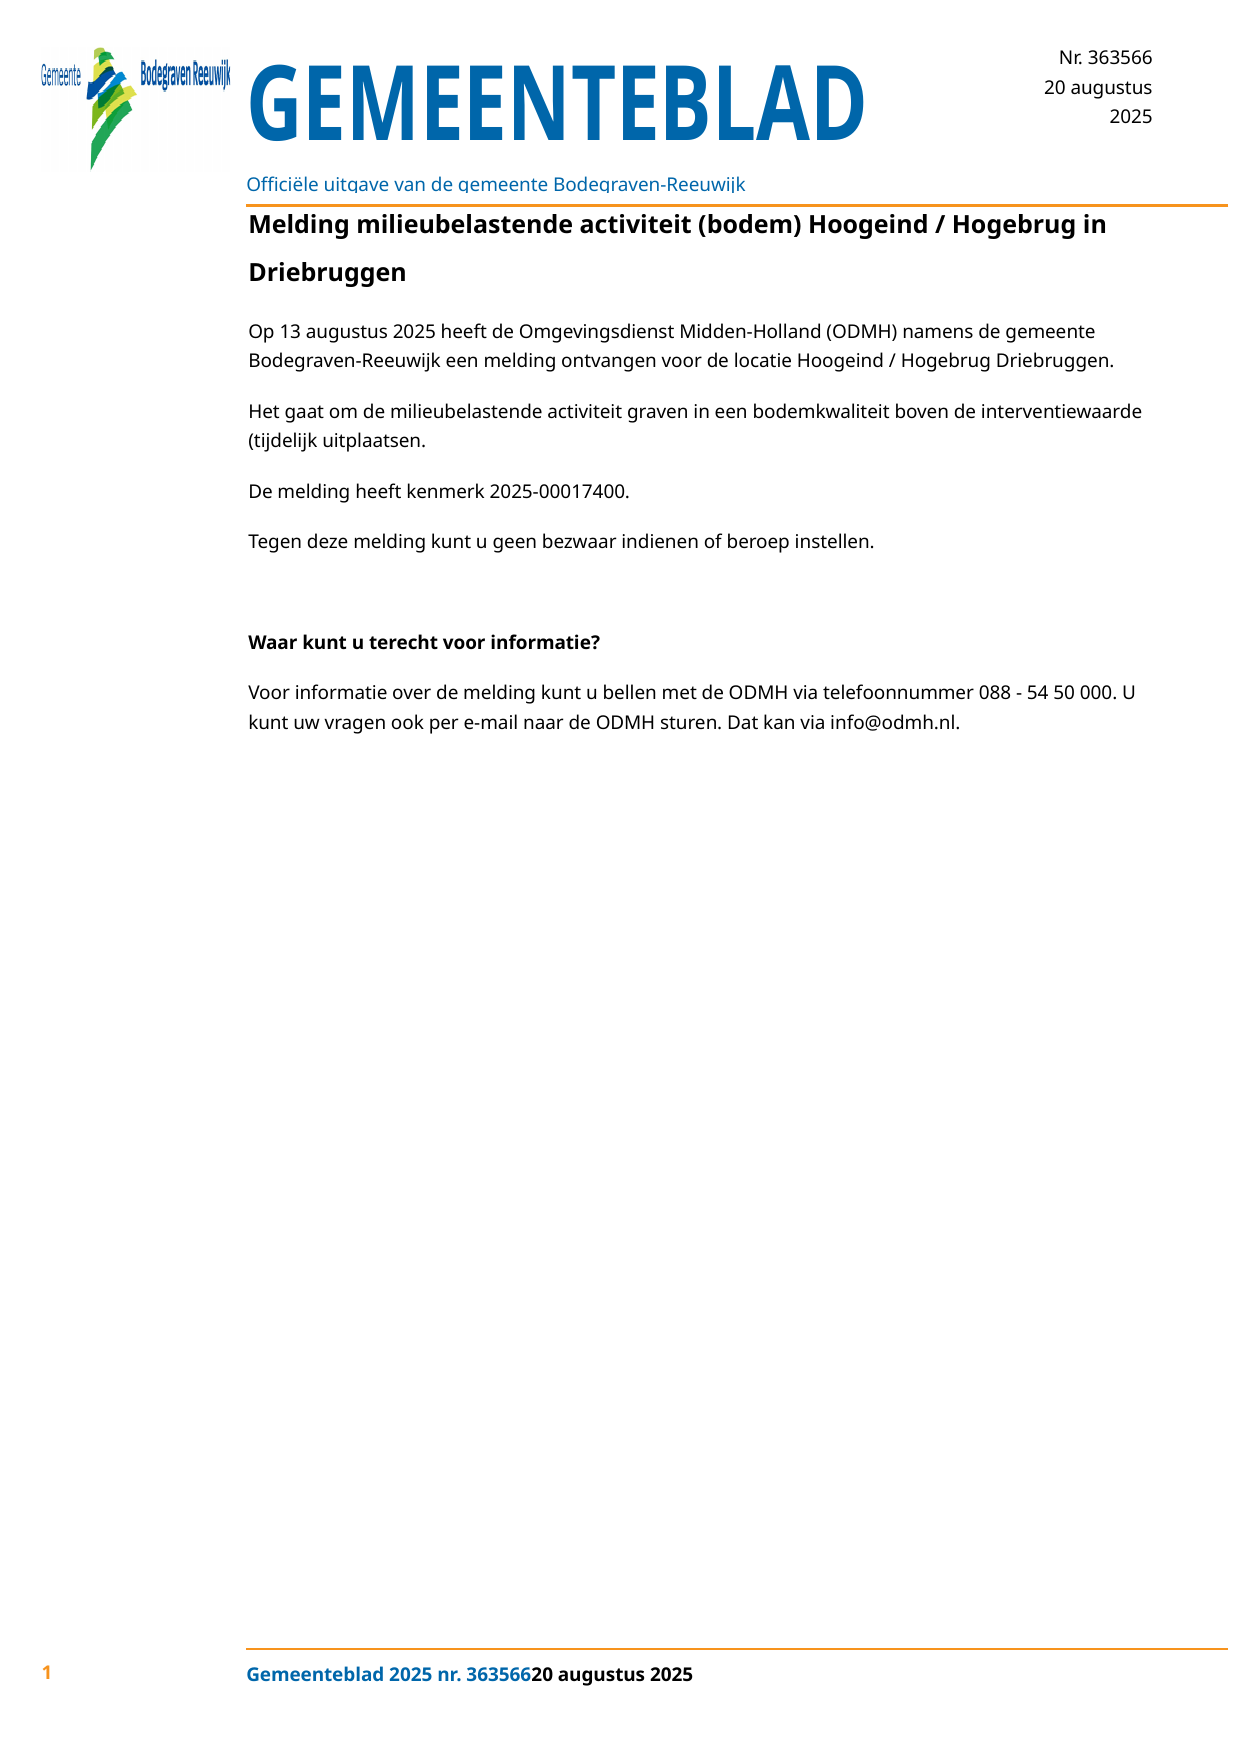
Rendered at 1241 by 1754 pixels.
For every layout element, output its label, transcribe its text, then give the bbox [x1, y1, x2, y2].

text Waar kunt u terecht voor informatie? [248, 629, 1152, 655]
text Tegen deze melding kunt u geen bezwaar indienen of beroep instellen. [248, 528, 1152, 554]
text Op 13 augustus 2025 heeft de Omgevingsdienst Midden-Holland (ODMH) namens de gemeente Bodegraven-Reeuwijk een melding ontvangen voor de locatie Hoogeind / Hogebrug Driebruggen. [248, 318, 1152, 373]
picture [41, 47, 231, 172]
text Melding milieubelastende activiteit (bodem) Hoogeind / Hogebrug in Driebruggen [248, 207, 1152, 288]
text Voor informatie over de melding kunt u bellen met de ODMH via telefoonnummer 088 - 54 50 000. U kunt uw vragen ook per e-mail naar de ODMH sturen. Dat kan via info@odmh.nl. [248, 679, 1152, 735]
text Het gaat om de milieubelastende activiteit graven in een bodemkwaliteit boven de interventiewaarde (tijdelijk uitplaatsen. [248, 398, 1152, 453]
text De melding heeft kenmerk 2025-00017400. [248, 478, 1152, 504]
